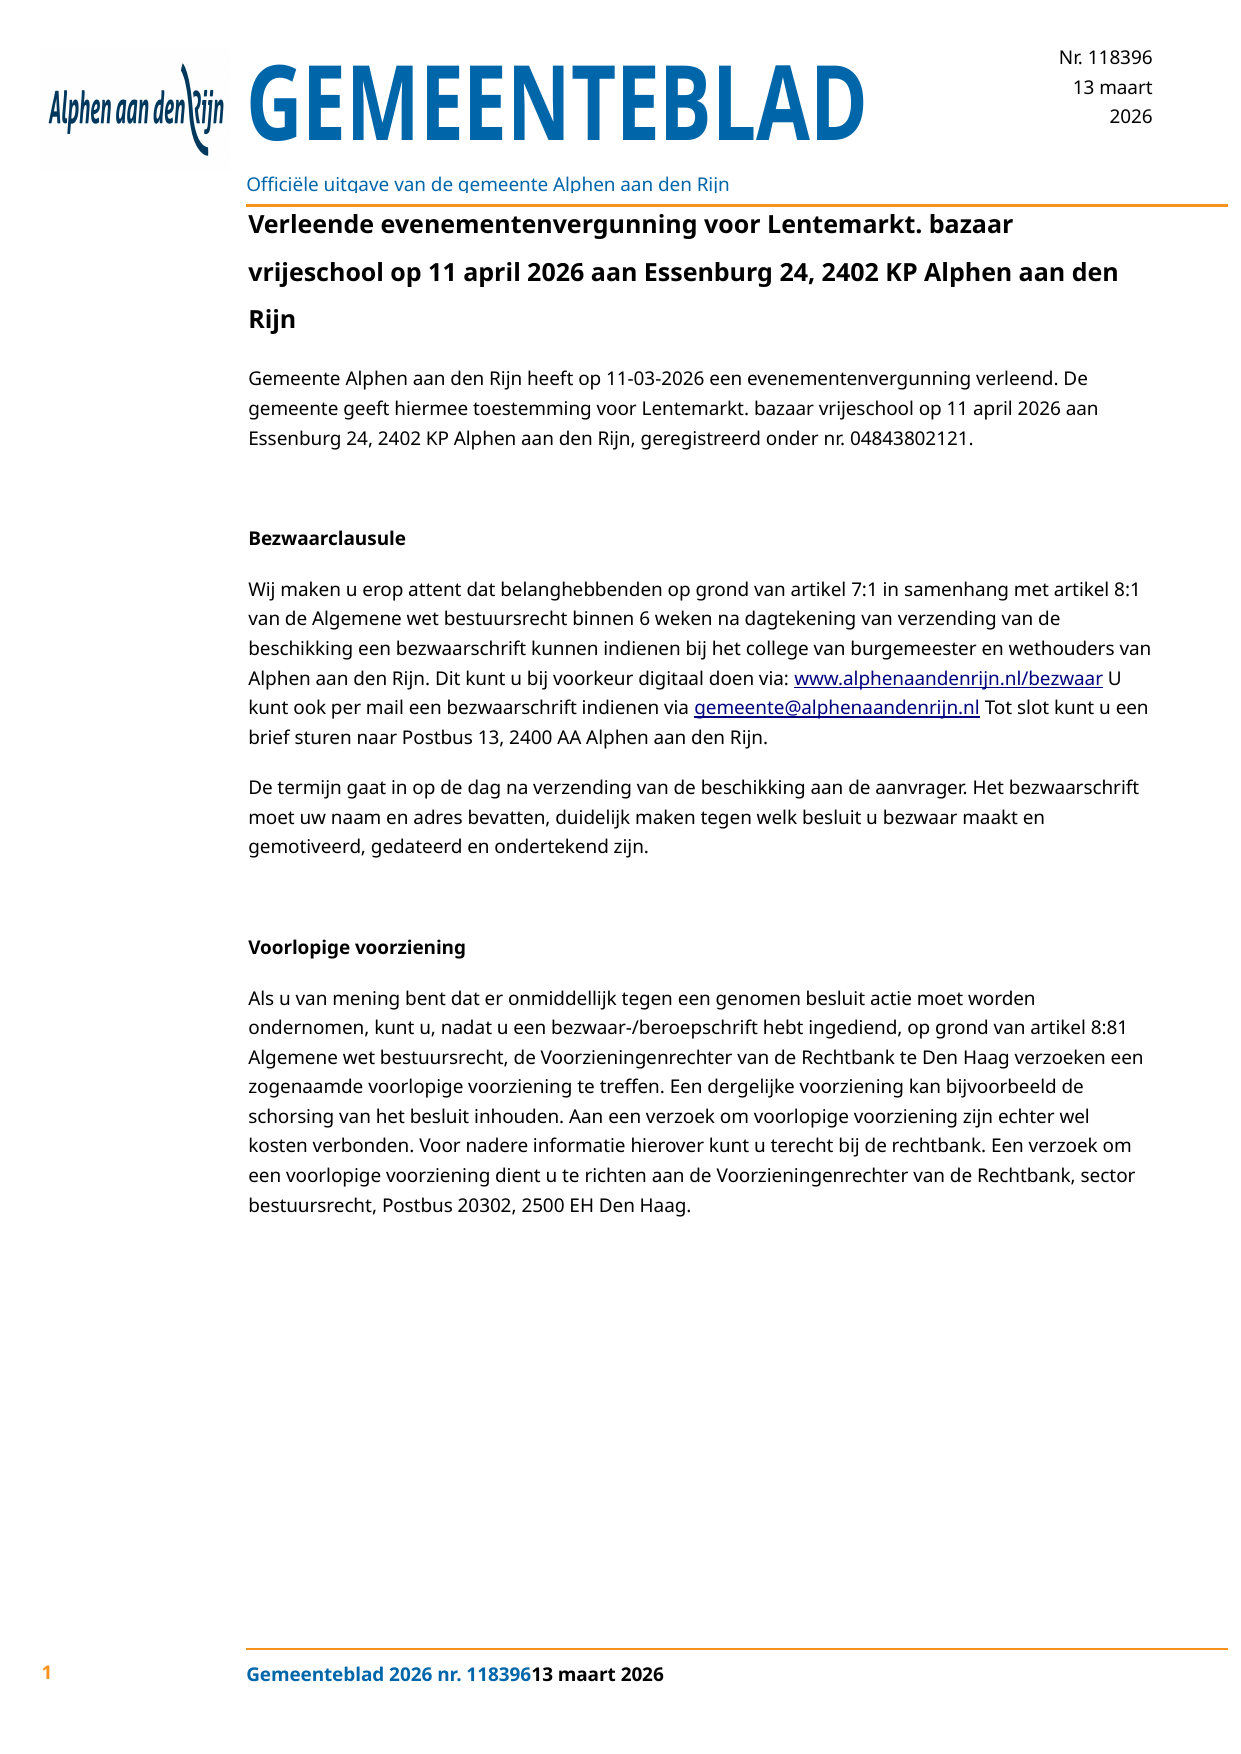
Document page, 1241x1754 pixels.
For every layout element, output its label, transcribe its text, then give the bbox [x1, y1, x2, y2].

text Als u van mening bent dat er onmiddellijk tegen een genomen besluit actie moet worden ondernomen, kunt u, nadat u een bezwaar-/beroepschrift hebt ingediend, op grond van artikel 8:81 Algemene wet bestuursrecht, de Voorzieningenrechter van de Rechtbank te Den Haag verzoeken een zogenaamde voorlopige voorziening te treffen. Een dergelijke voorziening kan bijvoorbeeld de schorsing van het besluit inhouden. Aan een verzoek om voorlopige voorziening zijn echter wel kosten verbonden. Voor nadere informatie hierover kunt u terecht bij de rechtbank. Een verzoek om een voorlopige voorziening dient u te richten aan de Voorzieningenrechter van de Rechtbank, sector bestuursrecht, Postbus 20302, 2500 EH Den Haag. [248, 985, 1152, 1217]
text Gemeente Alphen aan den Rijn heeft op 11-03-2026 een evenementenvergunning verleend. De gemeente geeft hiermee toestemming voor Lentemarkt. bazaar vrijeschool op 11 april 2026 aan Essenburg 24, 2402 KP Alphen aan den Rijn, geregistreerd onder nr. 04843802121. [248, 366, 1152, 450]
text Voorlopige voorziening [248, 934, 1152, 960]
text Verleende evenementenvergunning voor Lentemarkt. bazaar vrijeschool op 11 april 2026 aan Essenburg 24, 2402 KP Alphen aan den Rijn [248, 207, 1152, 336]
text Wij maken u erop attent dat belanghebbenden op grond van artikel 7:1 in samenhang met artikel 8:1 van de Algemene wet bestuursrecht binnen 6 weken na dagtekening van verzending van de beschikking een bezwaarschrift kunnen indienen bij het college van burgemeester en wethouders van Alphen aan den Rijn. Dit kunt u bij voorkeur digitaal doen via: www.alphenaandenrijn.nl/bezwaar U kunt ook per mail een bezwaarschrift indienen via gemeente@alphenaandenrijn.nl Tot slot kunt u een brief sturen naar Postbus 13, 2400 AA Alphen aan den Rijn. [248, 576, 1152, 749]
picture [41, 47, 231, 172]
text Bezwaarclausule [248, 526, 1152, 551]
text De termijn gaat in op de dag na verzending van de beschikking aan de aanvrager. Het bezwaarschrift moet uw naam en adres bevatten, duidelijk maken tegen welk besluit u bezwaar maakt en gemotiveerd, gedateerd en ondertekend zijn. [248, 774, 1152, 859]
